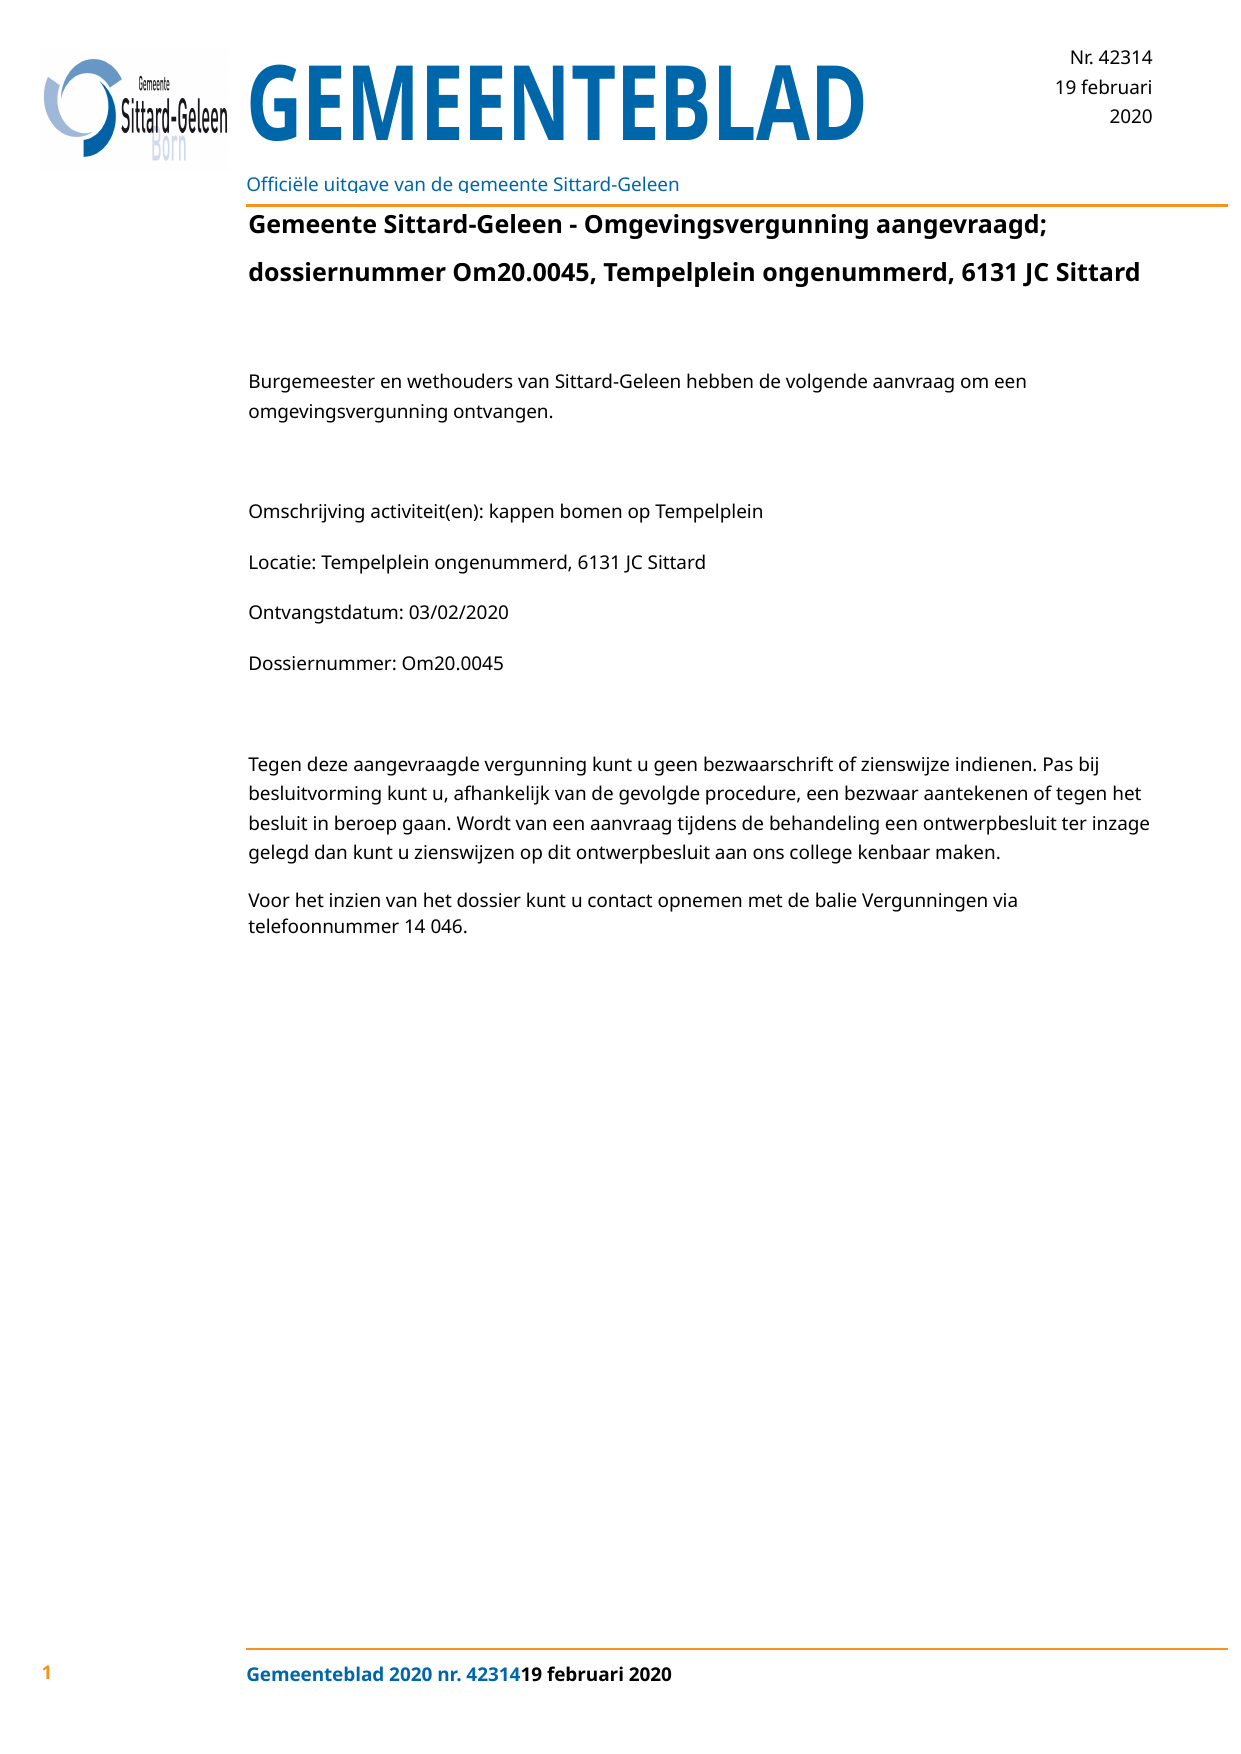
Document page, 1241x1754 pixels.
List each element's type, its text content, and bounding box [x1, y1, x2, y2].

text Omschrijving activiteit(en): kappen bomen op Tempelplein [248, 499, 1152, 524]
text Dossiernummer: Om20.0045 [248, 650, 1152, 676]
text Burgemeester en wethouders van Sittard-Geleen hebben de volgende aanvraag om een omgevingsvergunning ontvangen. [248, 368, 1152, 424]
text Locatie: Tempelplein ongenummerd, 6131 JC Sittard [248, 549, 1152, 575]
text Voor het inzien van het dossier kunt u contact opnemen met de balie Vergunningen via telefoonnummer 14 046. [248, 887, 1152, 939]
picture [41, 47, 231, 172]
text Tegen deze aangevraagde vergunning kunt u geen bezwaarschrift of zienswijze indienen. Pas bij besluitvorming kunt u, afhankelijk van de gevolgde procedure, een bezwaar aantekenen of tegen het besluit in beroep gaan. Wordt van een aanvraag tijdens de behandeling een ontwerpbesluit ter inzage gelegd dan kunt u zienswijzen op dit ontwerpbesluit aan ons college kenbaar maken. [248, 751, 1152, 865]
text Ontvangstdatum: 03/02/2020 [248, 599, 1152, 625]
text Gemeente Sittard-Geleen - Omgevingsvergunning aangevraagd; dossiernummer Om20.0045, Tempelplein ongenummerd, 6131 JC Sittard [248, 207, 1152, 288]
